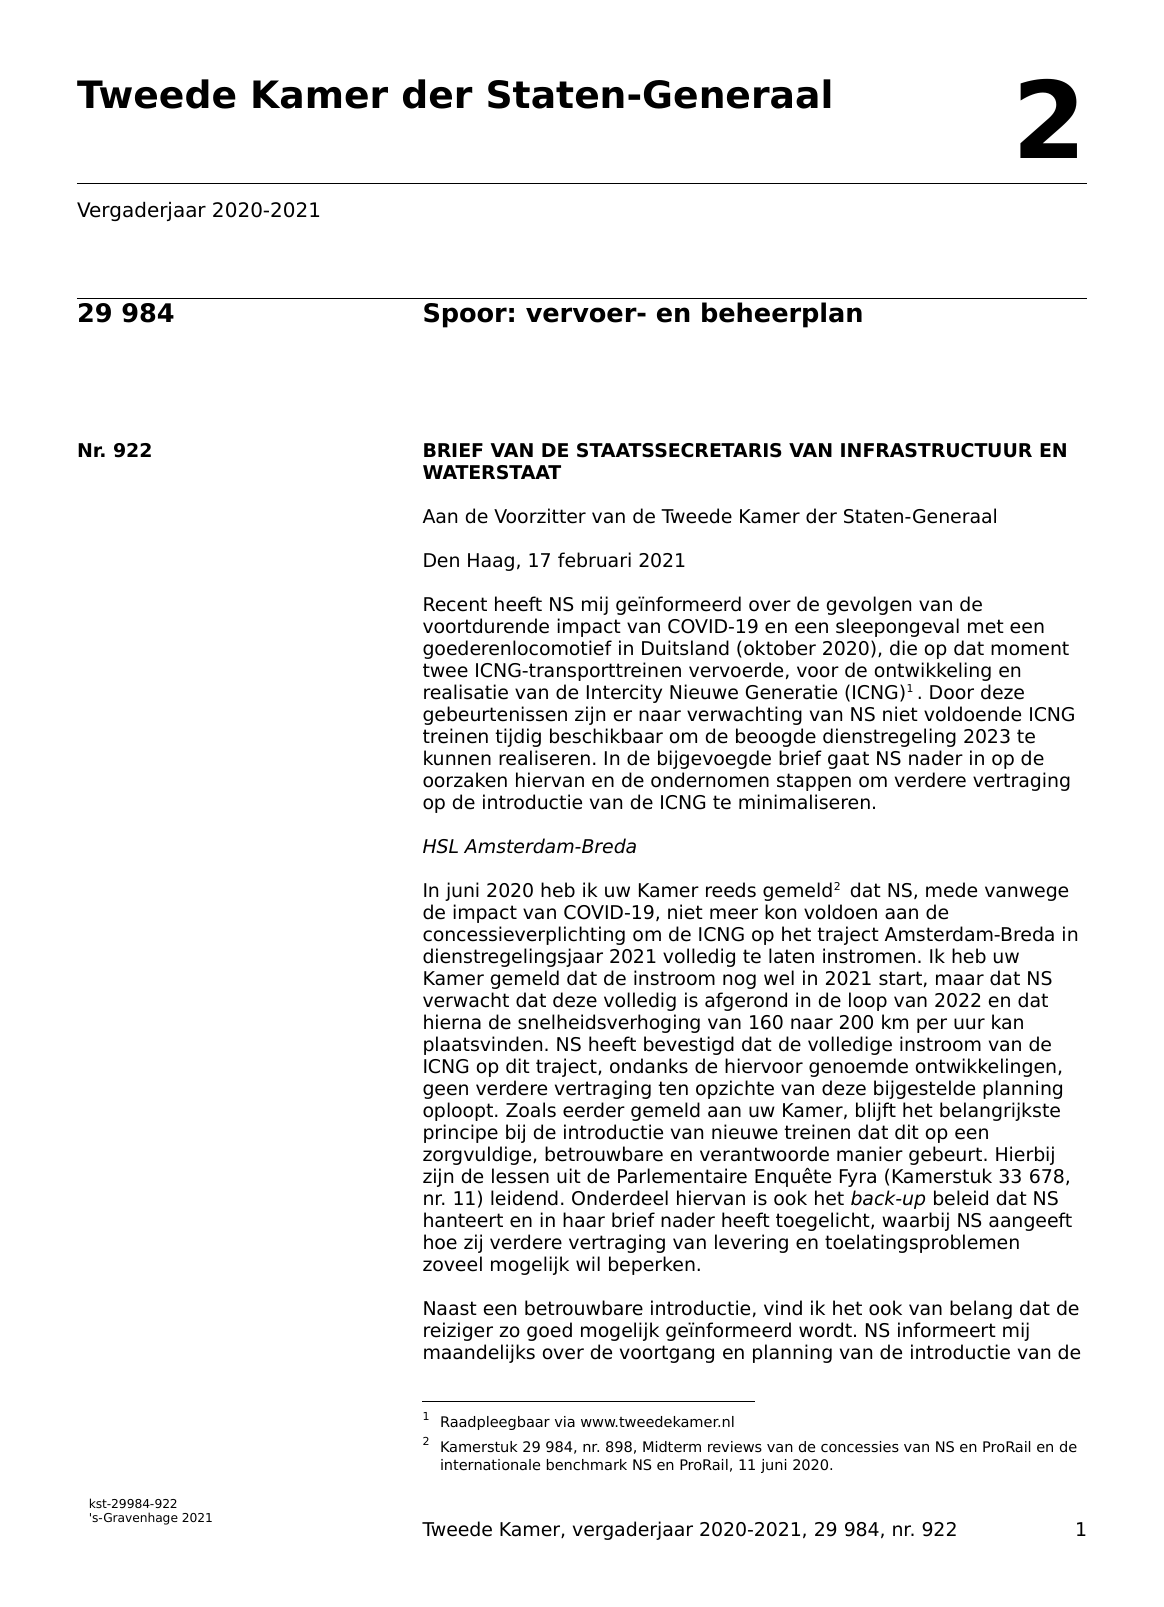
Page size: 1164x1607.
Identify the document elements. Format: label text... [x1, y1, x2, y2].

table_header Tweede Kamer der Staten-Generaal [77, 59, 886, 183]
text Den Haag, 17 februari 2021 [422, 550, 1087, 572]
text kst-29984-922 [88, 1497, 323, 1511]
text Kamerstuk 29 984, nr. 898, Midterm reviews van de concessies van NS en ProRail en de internationale benchmark NS en ProRail, 11 juni 2020. [422, 1435, 1087, 1474]
subtitle 29 984 Spoor: vervoer- en beheerplan [77, 299, 1087, 329]
text 's-Gravenhage 2021 [88, 1511, 323, 1525]
text Aan de Voorzitter van de Tweede Kamer der Staten-Generaal [422, 506, 1087, 528]
subtitle HSL Amsterdam-Breda [422, 836, 1087, 858]
text Naast een betrouwbare introductie, vind ik het ook van belang dat de reiziger zo goed mogelijk geïnformeerd wordt. NS informeert mij maandelijks over de voortgang en planning van de introductie van de [422, 1298, 1087, 1364]
table_header 2 [886, 59, 1087, 183]
text In juni 2020 heb ik uw Kamer reeds gemeld dat NS, mede vanwege de impact van COVID-19, niet meer kon voldoen aan de concessieverplichting om de ICNG op het traject Amsterdam-Breda in dienstregelingsjaar 2021 volledig te laten instromen. Ik heb uw Kamer gemeld dat de instroom nog wel in 2021 start, maar dat NS verwacht dat deze volledig is afgerond in de loop van 2022 en dat hierna de snelheidsverhoging van 160 naar 200 km per uur kan plaatsvinden. NS heeft bevestigd dat de volledige instroom van de ICNG op dit traject, ondanks de hiervoor genoemde ontwikkelingen, geen verdere vertraging ten opzichte van deze bijgestelde planning oploopt. Zoals eerder gemeld aan uw Kamer, blijft het belangrijkste principe bij de introductie van nieuwe treinen dat dit op een zorgvuldige, betrouwbare en verantwoorde manier gebeurt. Hierbij zijn de lessen uit de Parlementaire Enquête Fyra (Kamerstuk 33 678, nr. 11) leidend. Onderdeel hiervan is ook het back-up beleid dat NS hanteert en in haar brief nader heeft toegelicht, waarbij NS aangeeft hoe zij verdere vertraging van levering en toelatingsproblemen zoveel mogelijk wil beperken. [422, 880, 1087, 1276]
table_cell Vergaderjaar 2020-2021 [77, 184, 1087, 298]
subtitle Nr. 922 BRIEF VAN DE STAATSSECRETARIS VAN INFRASTRUCTUUR EN WATERSTAAT [77, 440, 1087, 484]
text Raadpleegbaar via www.tweedekamer.nl [422, 1410, 1087, 1432]
text Recent heeft NS mij geïnformeerd over de gevolgen van de voortdurende impact van COVID-19 en een sleepongeval met een goederenlocomotief in Duitsland (oktober 2020), die op dat moment twee ICNG-transporttreinen vervoerde, voor de ontwikkeling en realisatie van de Intercity Nieuwe Generatie (ICNG). Door deze gebeurtenissen zijn er naar verwachting van NS niet voldoende ICNG treinen tijdig beschikbaar om de beoogde dienstregeling 2023 te kunnen realiseren. In de bijgevoegde brief gaat NS nader in op de oorzaken hiervan en de ondernomen stappen om verdere vertraging op de introductie van de ICNG te minimaliseren. [422, 594, 1087, 814]
